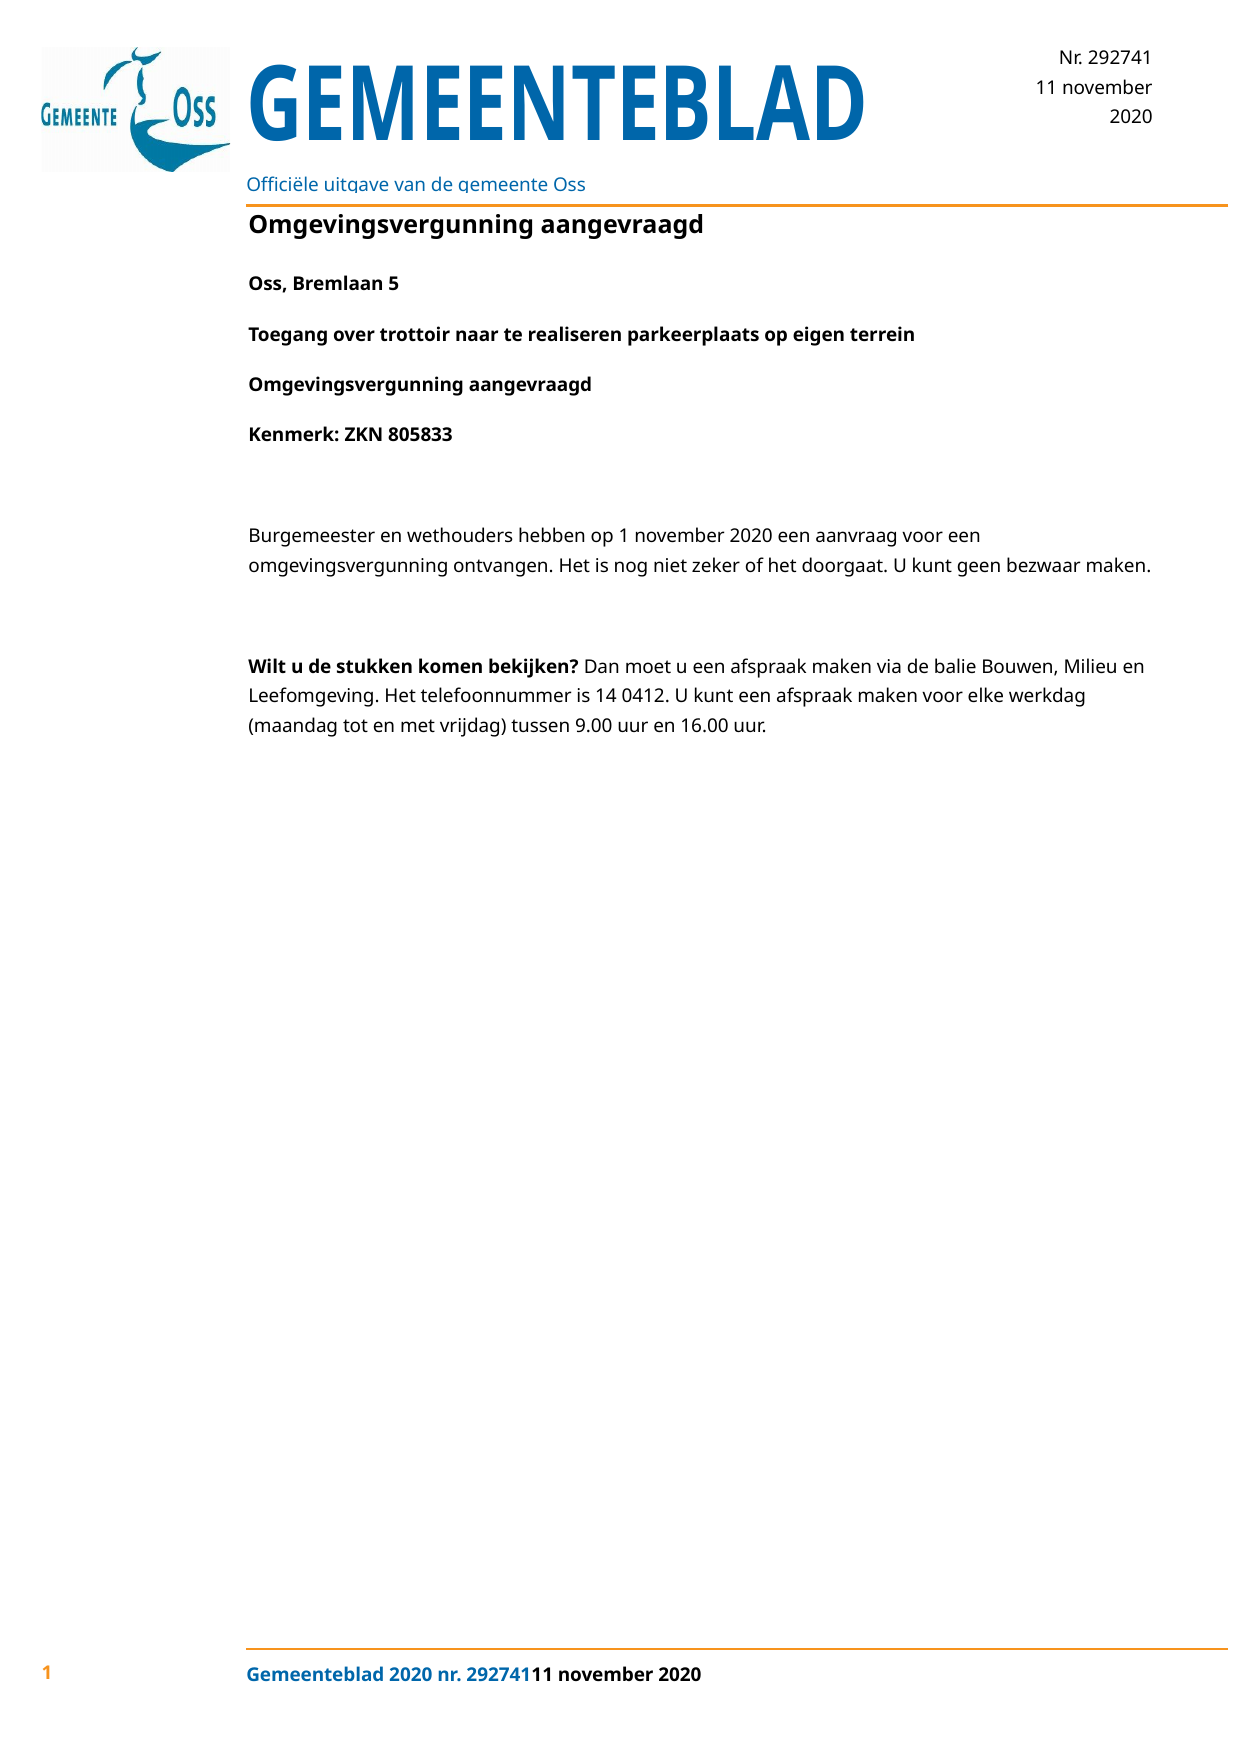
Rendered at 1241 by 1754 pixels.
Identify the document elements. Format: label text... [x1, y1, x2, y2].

text Oss, Bremlaan 5 [248, 270, 1152, 296]
text Omgevingsvergunning aangevraagd [248, 371, 1152, 397]
text Kenmerk: ZKN 805833 [248, 422, 1152, 447]
text Burgemeester en wethouders hebben op 1 november 2020 een aanvraag voor een omgevingsvergunning ontvangen. Het is nog niet zeker of het doorgaat. U kunt geen bezwaar maken. [248, 522, 1152, 578]
picture [41, 47, 231, 172]
text Toegang over trottoir naar te realiseren parkeerplaats op eigen terrein [248, 321, 1152, 346]
text Omgevingsvergunning aangevraagd [248, 207, 1152, 241]
text Wilt u de stukken komen bekijken? Dan moet u een afspraak maken via de balie Bouwen, Milieu en Leefomgeving. Het telefoonnummer is 14 0412. U kunt een afspraak maken voor elke werkdag (maandag tot en met vrijdag) tussen 9.00 uur en 16.00 uur. [248, 653, 1152, 738]
